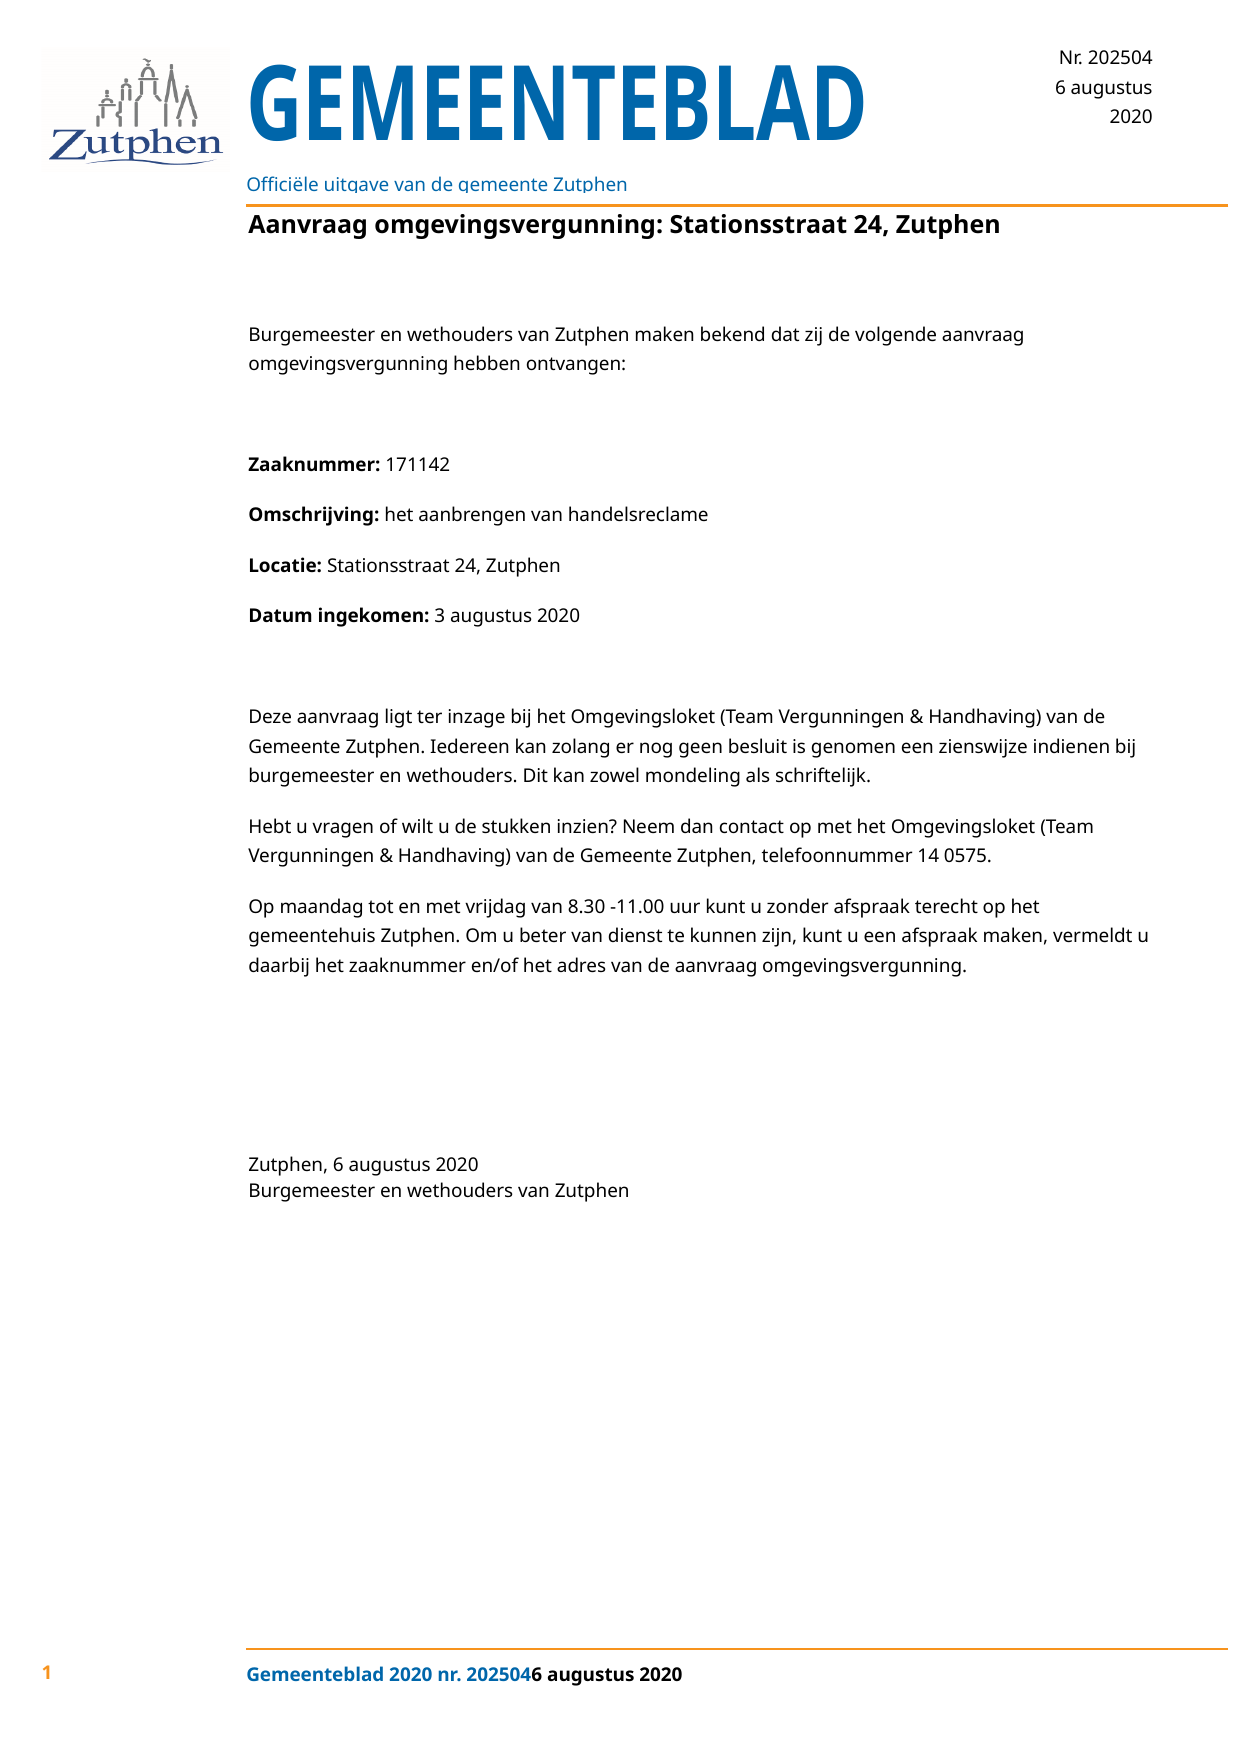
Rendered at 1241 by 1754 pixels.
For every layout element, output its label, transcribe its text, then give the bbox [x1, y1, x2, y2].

text Burgemeester en wethouders van Zutphen [248, 1177, 1152, 1202]
text Op maandag tot en met vrijdag van 8.30 -11.00 uur kunt u zonder afspraak terecht op het gemeentehuis Zutphen. Om u beter van dienst te kunnen zijn, kunt u een afspraak maken, vermeldt u daarbij het zaaknummer en/of het adres van de aanvraag omgevingsvergunning. [248, 893, 1152, 978]
text Deze aanvraag ligt ter inzage bij het Omgevingsloket (Team Vergunningen & Handhaving) van de Gemeente Zutphen. Iedereen kan zolang er nog geen besluit is genomen een zienswijze indienen bij burgemeester en wethouders. Dit kan zowel mondeling als schriftelijk. [248, 703, 1152, 788]
text Aanvraag omgevingsvergunning: Stationsstraat 24, Zutphen [248, 207, 1152, 241]
text Zaaknummer: 171142 [248, 451, 1152, 477]
text Datum ingekomen: 3 augustus 2020 [248, 602, 1152, 628]
text Zutphen, 6 augustus 2020 [248, 1151, 1152, 1177]
text Locatie: Stationsstraat 24, Zutphen [248, 552, 1152, 578]
text Omschrijving: het aanbrengen van handelsreclame [248, 502, 1152, 527]
text Hebt u vragen of wilt u de stukken inzien? Neem dan contact op met het Omgevingsloket (Team Vergunningen & Handhaving) van de Gemeente Zutphen, telefoonnummer 14 0575. [248, 813, 1152, 868]
text Burgemeester en wethouders van Zutphen maken bekend dat zij de volgende aanvraag omgevingsvergunning hebben ontvangen: [248, 321, 1152, 376]
picture [41, 47, 231, 172]
